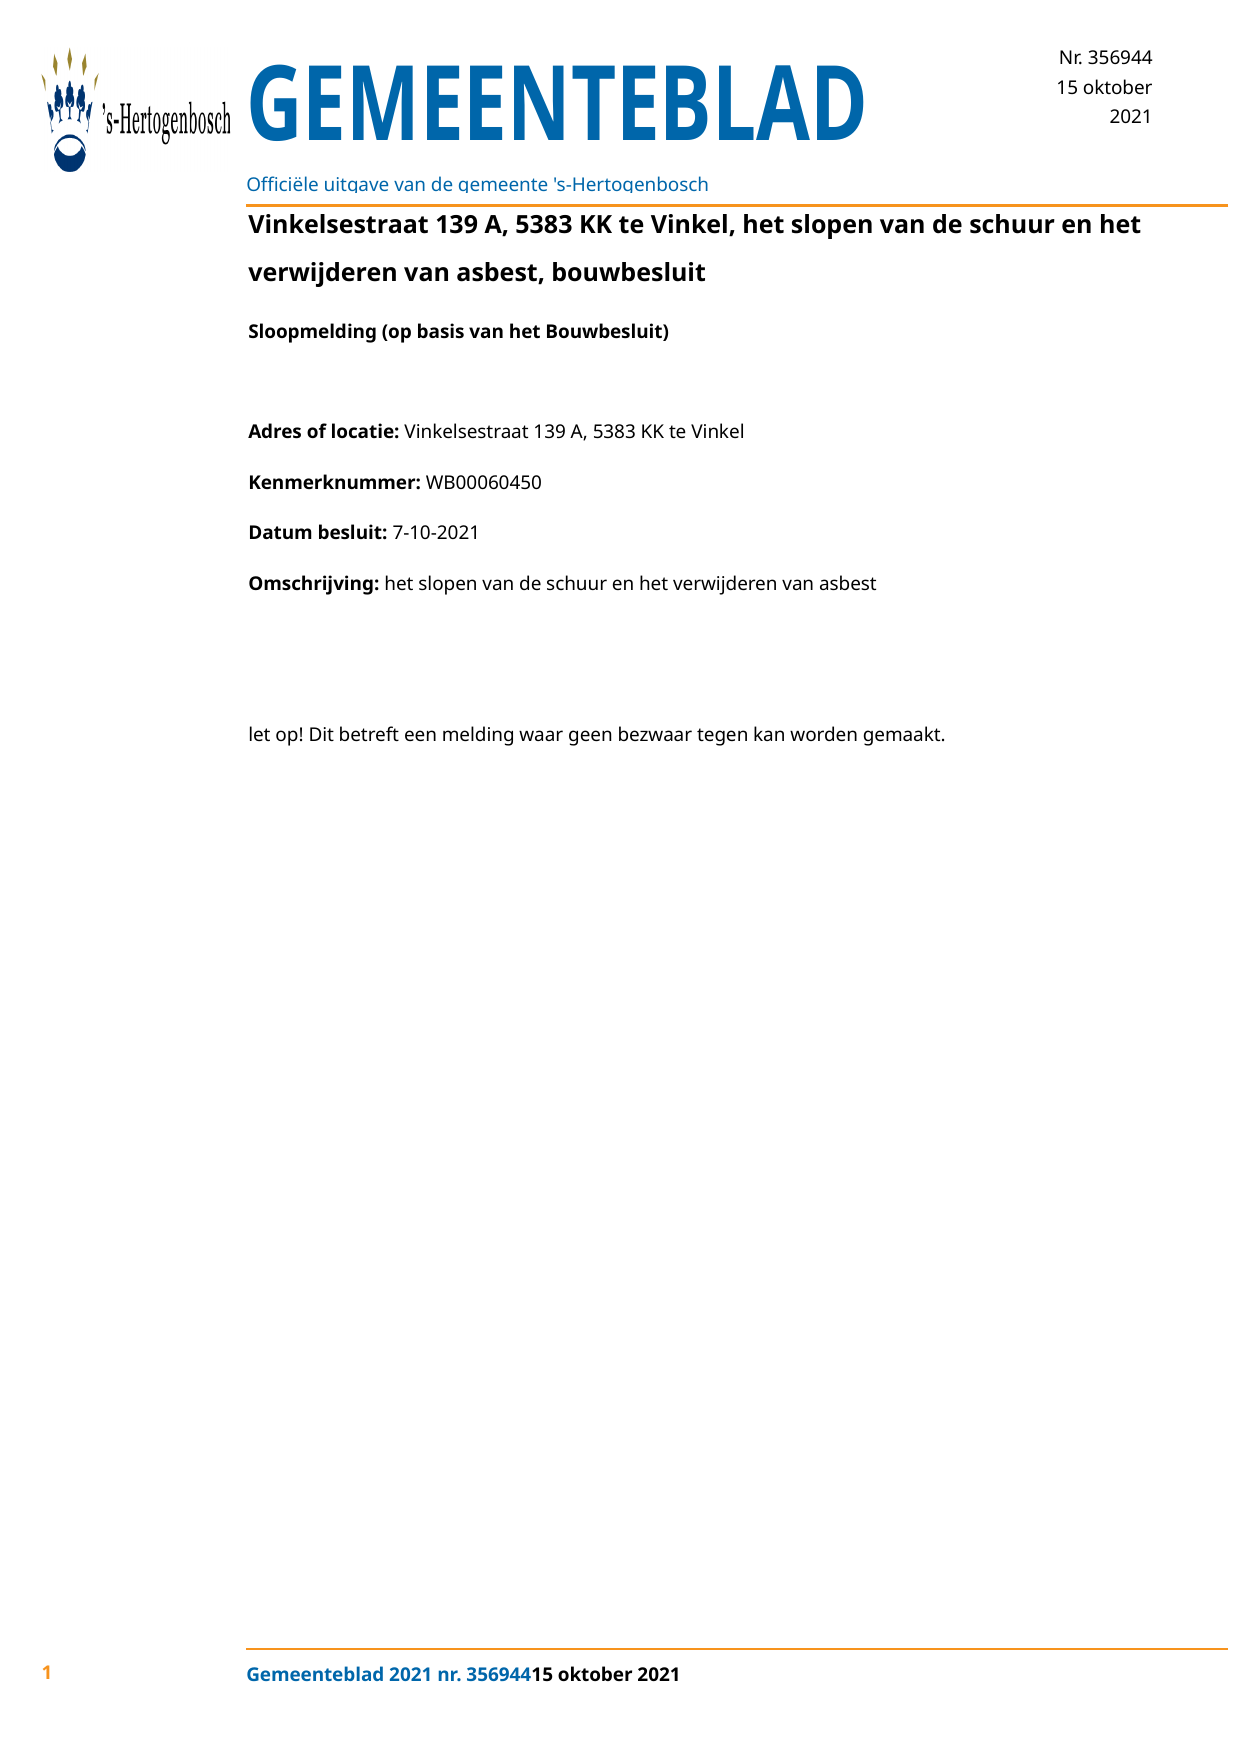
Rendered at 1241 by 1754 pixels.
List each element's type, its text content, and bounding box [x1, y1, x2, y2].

picture [41, 47, 231, 172]
text Adres of locatie: Vinkelsestraat 139 A, 5383 KK te Vinkel [248, 419, 1152, 444]
text Vinkelsestraat 139 A, 5383 KK te Vinkel, het slopen van de schuur en het verwijderen van asbest, bouwbesluit [248, 207, 1152, 288]
text let op! Dit betreft een melding waar geen bezwaar tegen kan worden gemaakt. [248, 721, 1152, 747]
text Kenmerknummer: WB00060450 [248, 469, 1152, 495]
text Sloopmelding (op basis van het Bouwbesluit) [248, 318, 1152, 344]
text Datum besluit: 7-10-2021 [248, 519, 1152, 545]
text Omschrijving: het slopen van de schuur en het verwijderen van asbest [248, 570, 1152, 596]
